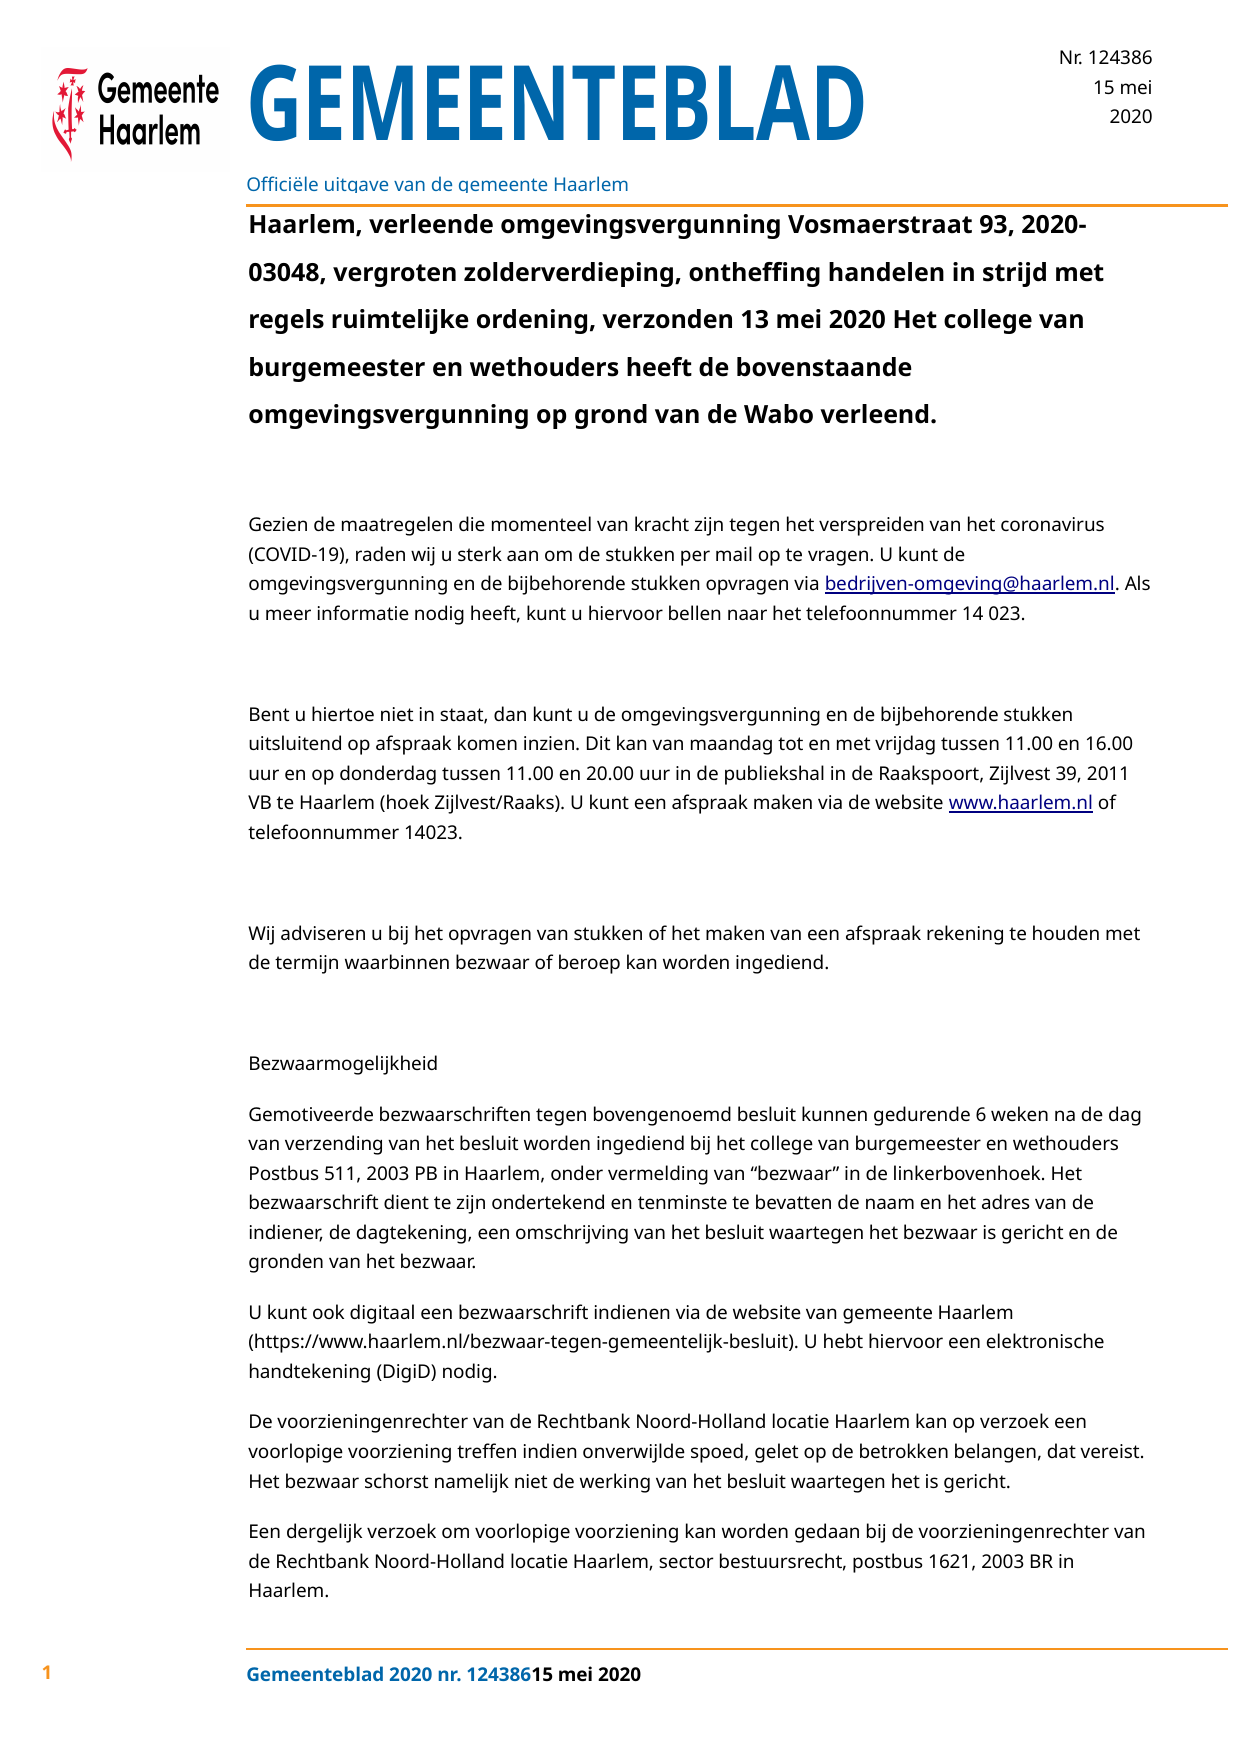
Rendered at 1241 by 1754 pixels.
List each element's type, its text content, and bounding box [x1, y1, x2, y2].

text De voorzieningenrechter van de Rechtbank Noord-Holland locatie Haarlem kan op verzoek een voorlopige voorziening treffen indien onverwijlde spoed, gelet op de betrokken belangen, dat vereist. Het bezwaar schorst namelijk niet de werking van het besluit waartegen het is gericht. [248, 1409, 1152, 1493]
text U kunt ook digitaal een bezwaarschrift indienen via de website van gemeente Haarlem (https://www.haarlem.nl/bezwaar-tegen-gemeentelijk-besluit). U hebt hiervoor een elektronische handtekening (DigiD) nodig. [248, 1299, 1152, 1384]
text Haarlem, verleende omgevingsvergunning Vosmaerstraat 93, 2020-03048, vergroten zolderverdieping, ontheffing handelen in strijd met regels ruimtelijke ordening, verzonden 13 mei 2020 Het college van burgemeester en wethouders heeft de bovenstaande omgevingsvergunning op grond van de Wabo verleend. [248, 207, 1152, 431]
text Gezien de maatregelen die momenteel van kracht zijn tegen het verspreiden van het coronavirus (COVID-19), raden wij u sterk aan om de stukken per mail op te vragen. U kunt de omgevingsvergunning en de bijbehorende stukken opvragen via bedrijven-omgeving@haarlem.nl. Als u meer informatie nodig heeft, kunt u hiervoor bellen naar het telefoonnummer 14 023. [248, 511, 1152, 626]
text Gemotiveerde bezwaarschriften tegen bovengenoemd besluit kunnen gedurende 6 weken na de dag van verzending van het besluit worden ingediend bij het college van burgemeester en wethouders Postbus 511, 2003 PB in Haarlem, onder vermelding van “bezwaar” in de linkerbovenhoek. Het bezwaarschrift dient te zijn ondertekend en tenminste te bevatten de naam en het adres van de indiener, de dagtekening, een omschrijving van het besluit waartegen het bezwaar is gericht en de gronden van het bezwaar. [248, 1101, 1152, 1274]
text Bent u hiertoe niet in staat, dan kunt u de omgevingsvergunning en de bijbehorende stukken uitsluitend op afspraak komen inzien. Dit kan van maandag tot en met vrijdag tussen 11.00 en 16.00 uur en op donderdag tussen 11.00 en 20.00 uur in de publiekshal in de Raakspoort, Zijlvest 39, 2011 VB te Haarlem (hoek Zijlvest/Raaks). U kunt een afspraak maken via de website www.haarlem.nl of telefoonnummer 14023. [248, 701, 1152, 845]
text Een dergelijk verzoek om voorlopige voorziening kan worden gedaan bij de voorzieningenrechter van de Rechtbank Noord-Holland locatie Haarlem, sector bestuursrecht, postbus 1621, 2003 BR in Haarlem. [248, 1518, 1152, 1603]
text Wij adviseren u bij het opvragen van stukken of het maken van een afspraak rekening te houden met de termijn waarbinnen bezwaar of beroep kan worden ingediend. [248, 920, 1152, 975]
picture [41, 47, 231, 172]
text Bezwaarmogelijkheid [248, 1050, 1152, 1076]
